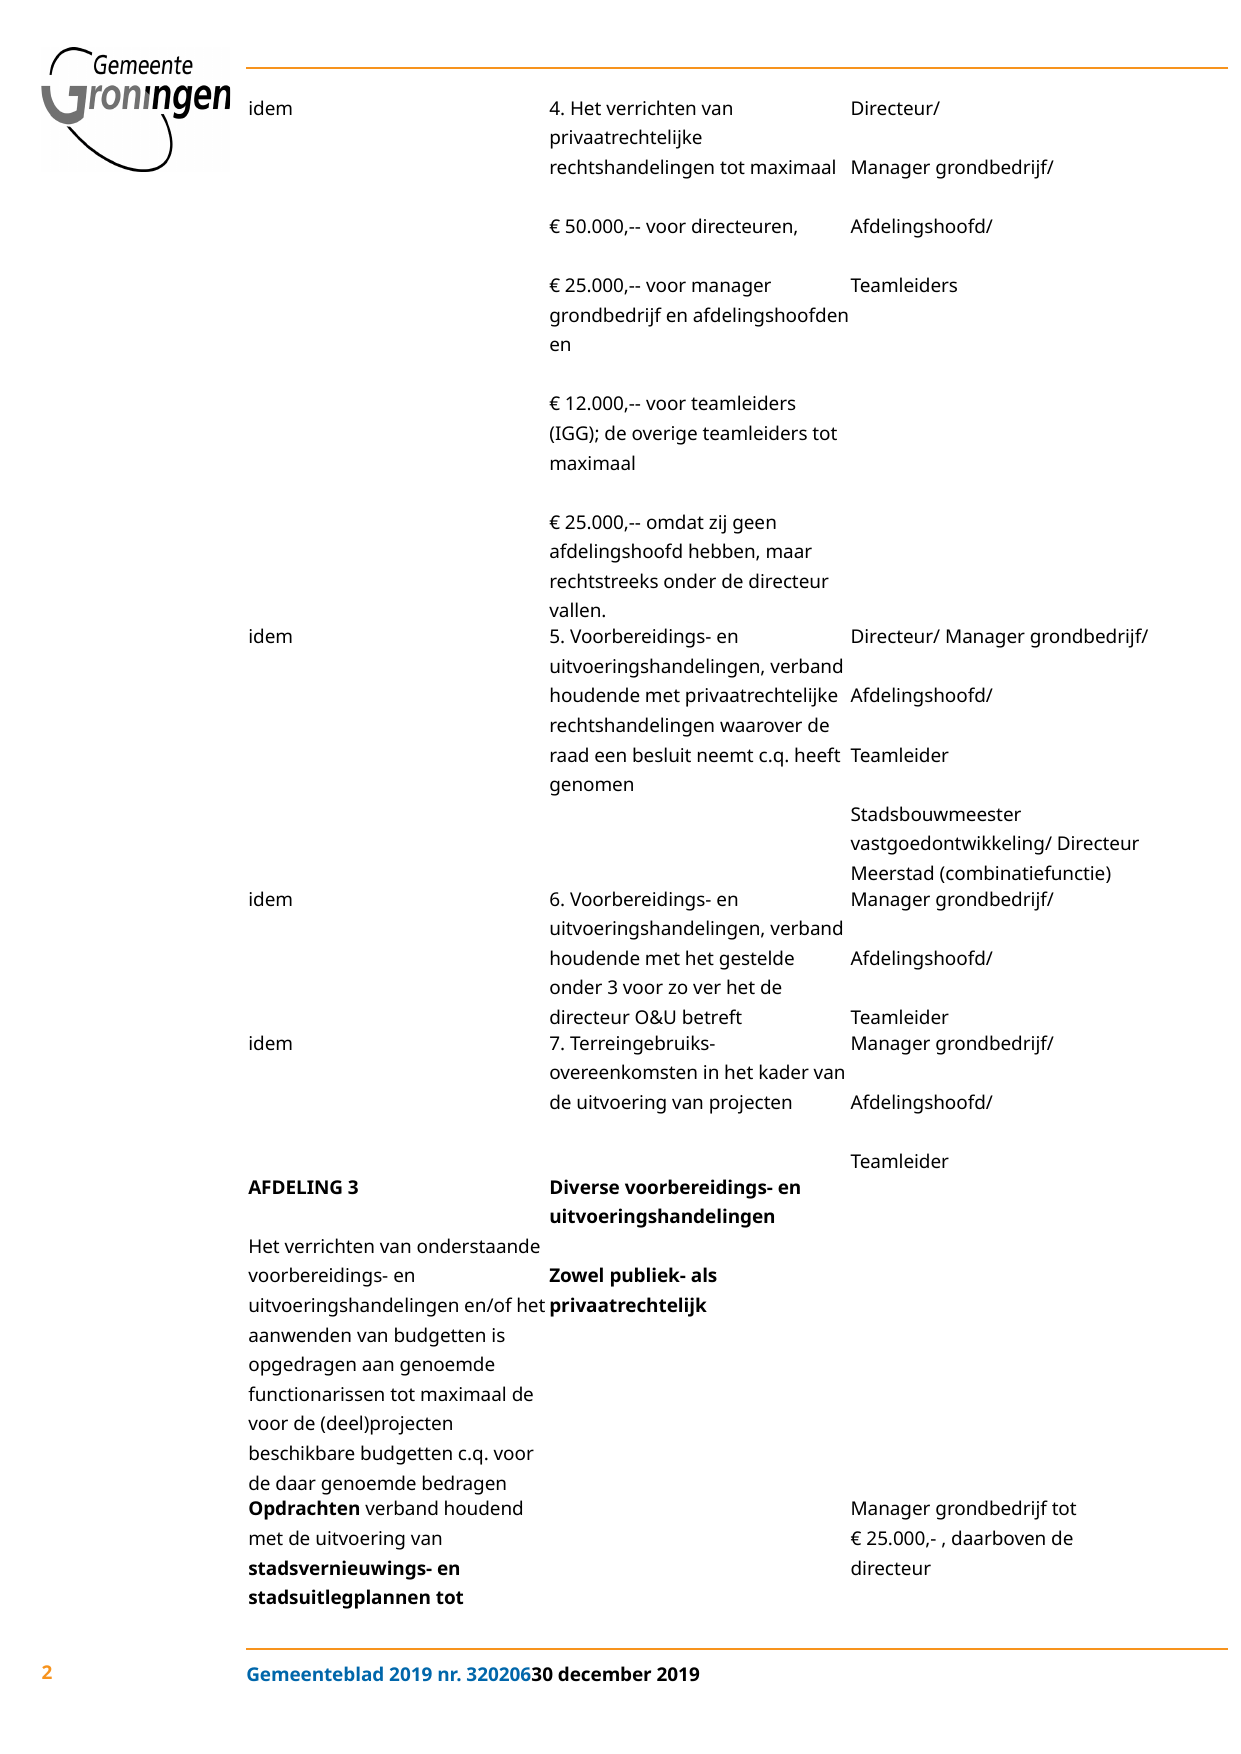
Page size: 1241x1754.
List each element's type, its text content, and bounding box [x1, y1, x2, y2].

picture [41, 47, 231, 172]
table_cell Diverse voorbereidings- en uitvoeringshandelingen Zowel publiek- als privaatrechtelijk [549, 1174, 850, 1496]
table_cell Manager grondbedrijf/ Afdelingshoofd/ Teamleider [850, 886, 1152, 1030]
table_cell [549, 1496, 850, 1610]
table_cell idem [248, 95, 549, 623]
table_cell AFDELING 3 Het verrichten van onderstaande voorbereidings- en uitvoeringshandelingen en/of het aanwenden van budgetten is opgedragen aan genoemde functionarissen tot maximaal de voor de (deel)projecten beschikbare budgetten c.q. voor de daar genoemde bedragen [248, 1174, 549, 1496]
table_cell idem [248, 1030, 549, 1174]
table_cell 7. Terreingebruiks-overeenkomsten in het kader van de uitvoering van projecten [549, 1030, 850, 1174]
table_cell 4. Het verrichten van privaatrechtelijke rechtshandelingen tot maximaal € 50.000,-- voor directeuren, € 25.000,-- voor manager grondbedrijf en afdelingshoofden en € 12.000,-- voor teamleiders (IGG); de overige teamleiders tot maximaal € 25.000,-- omdat zij geen afdelingshoofd hebben, maar rechtstreeks onder de directeur vallen. [549, 95, 850, 623]
table_cell idem [248, 886, 549, 1030]
table_cell Manager grondbedrijf tot € 25.000,- , daarboven de directeur [850, 1496, 1152, 1610]
table_cell idem [248, 624, 549, 886]
table_cell Manager grondbedrijf/ Afdelingshoofd/ Teamleider [850, 1030, 1152, 1174]
table_cell [850, 1174, 1152, 1496]
table_cell 5. Voorbereidings- en uitvoeringshandelingen, verband houdende met privaatrechtelijke rechtshandelingen waarover de raad een besluit neemt c.q. heeft genomen [549, 624, 850, 886]
table_cell Directeur/ Manager grondbedrijf/ Afdelingshoofd/ Teamleider Stadsbouwmeester vastgoedontwikkeling/ Directeur Meerstad (combinatiefunctie) [850, 624, 1152, 886]
table_cell 6. Voorbereidings- en uitvoeringshandelingen, verband houdende met het gestelde onder 3 voor zo ver het de directeur O&U betreft [549, 886, 850, 1030]
table_cell Opdrachten verband houdend met de uitvoering van stadsvernieuwings- en stadsuitlegplannen tot [248, 1496, 549, 1610]
table_cell Directeur/ Manager grondbedrijf/ Afdelingshoofd/ Teamleiders [850, 95, 1152, 623]
